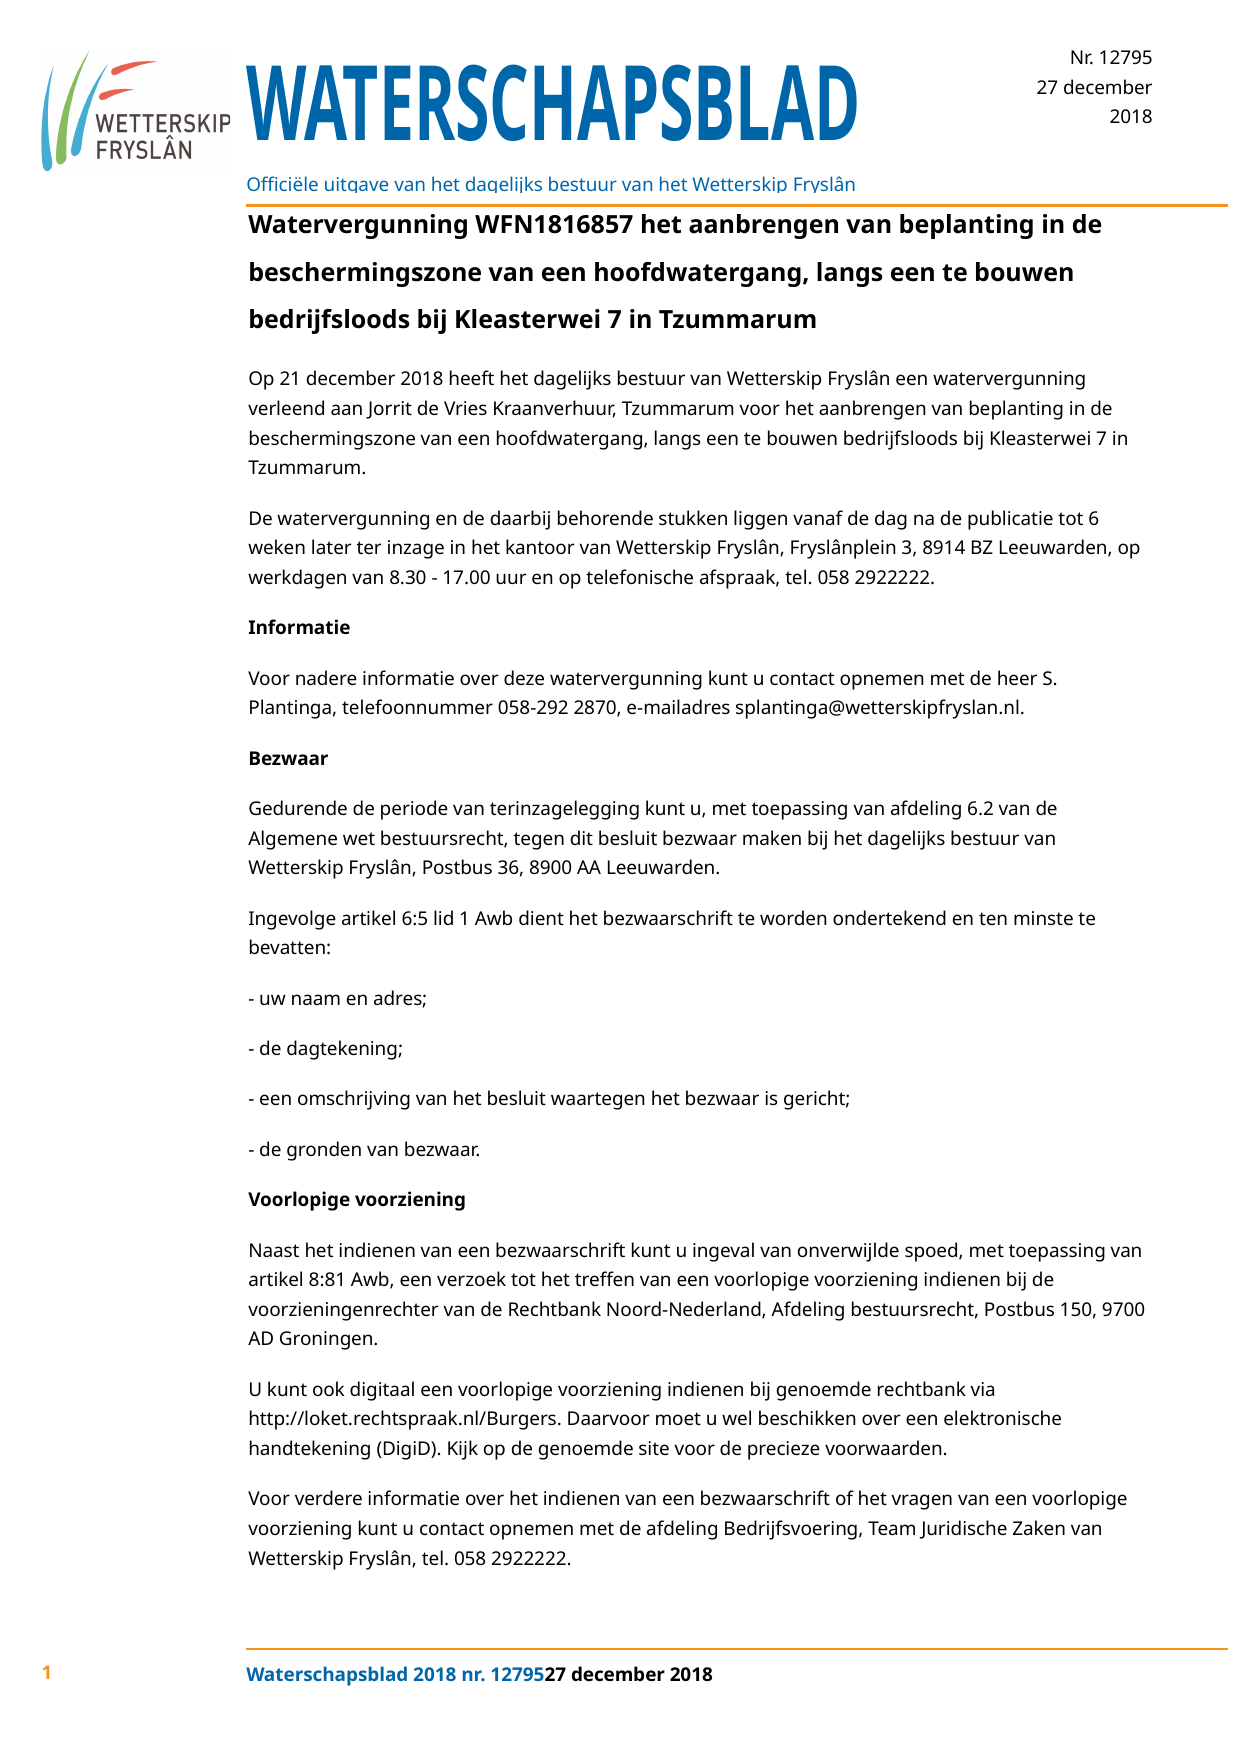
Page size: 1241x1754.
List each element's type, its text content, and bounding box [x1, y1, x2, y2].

text U kunt ook digitaal een voorlopige voorziening indienen bij genoemde rechtbank via http://loket.rechtspraak.nl/Burgers. Daarvoor moet u wel beschikken over een elektronische handtekening (DigiD). Kijk op de genoemde site voor de precieze voorwaarden. [248, 1376, 1152, 1461]
text Voorlopige voorziening [248, 1186, 1152, 1212]
text Ingevolge artikel 6:5 lid 1 Awb dient het bezwaarschrift te worden ondertekend en ten minste te bevatten: [248, 905, 1152, 960]
text Voor verdere informatie over het indienen van een bezwaarschrift of het vragen van een voorlopige voorziening kunt u contact opnemen met de afdeling Bedrijfsvoering, Team Juridische Zaken van Wetterskip Fryslân, tel. 058 2922222. [248, 1486, 1152, 1570]
text - uw naam en adres; [248, 985, 1152, 1010]
text Op 21 december 2018 heeft het dagelijks bestuur van Wetterskip Fryslân een watervergunning verleend aan Jorrit de Vries Kraanverhuur, Tzummarum voor het aanbrengen van beplanting in de beschermingszone van een hoofdwatergang, langs een te bouwen bedrijfsloods bij Kleasterwei 7 in Tzummarum. [248, 366, 1152, 480]
text Watervergunning WFN1816857 het aanbrengen van beplanting in de beschermingszone van een hoofdwatergang, langs een te bouwen bedrijfsloods bij Kleasterwei 7 in Tzummarum [248, 207, 1152, 336]
picture [41, 47, 231, 172]
text Bezwaar [248, 745, 1152, 770]
text - een omschrijving van het besluit waartegen het bezwaar is gericht; [248, 1086, 1152, 1111]
text - de gronden van bezwaar. [248, 1136, 1152, 1162]
text - de dagtekening; [248, 1035, 1152, 1061]
text Voor nadere informatie over deze watervergunning kunt u contact opnemen met de heer S. Plantinga, telefoonnummer 058-292 2870, e-mailadres splantinga@wetterskipfryslan.nl. [248, 665, 1152, 720]
text De watervergunning en de daarbij behorende stukken liggen vanaf de dag na de publicatie tot 6 weken later ter inzage in het kantoor van Wetterskip Fryslân, Fryslânplein 3, 8914 BZ Leeuwarden, op werkdagen van 8.30 - 17.00 uur en op telefonische afspraak, tel. 058 2922222. [248, 505, 1152, 589]
text Gedurende de periode van terinzagelegging kunt u, met toepassing van afdeling 6.2 van de Algemene wet bestuursrecht, tegen dit besluit bezwaar maken bij het dagelijks bestuur van Wetterskip Fryslân, Postbus 36, 8900 AA Leeuwarden. [248, 795, 1152, 880]
text Informatie [248, 614, 1152, 640]
text Naast het indienen van een bezwaarschrift kunt u ingeval van onverwijlde spoed, met toepassing van artikel 8:81 Awb, een verzoek tot het treffen van een voorlopige voorziening indienen bij de voorzieningenrechter van de Rechtbank Noord-Nederland, Afdeling bestuursrecht, Postbus 150, 9700 AD Groningen. [248, 1237, 1152, 1351]
